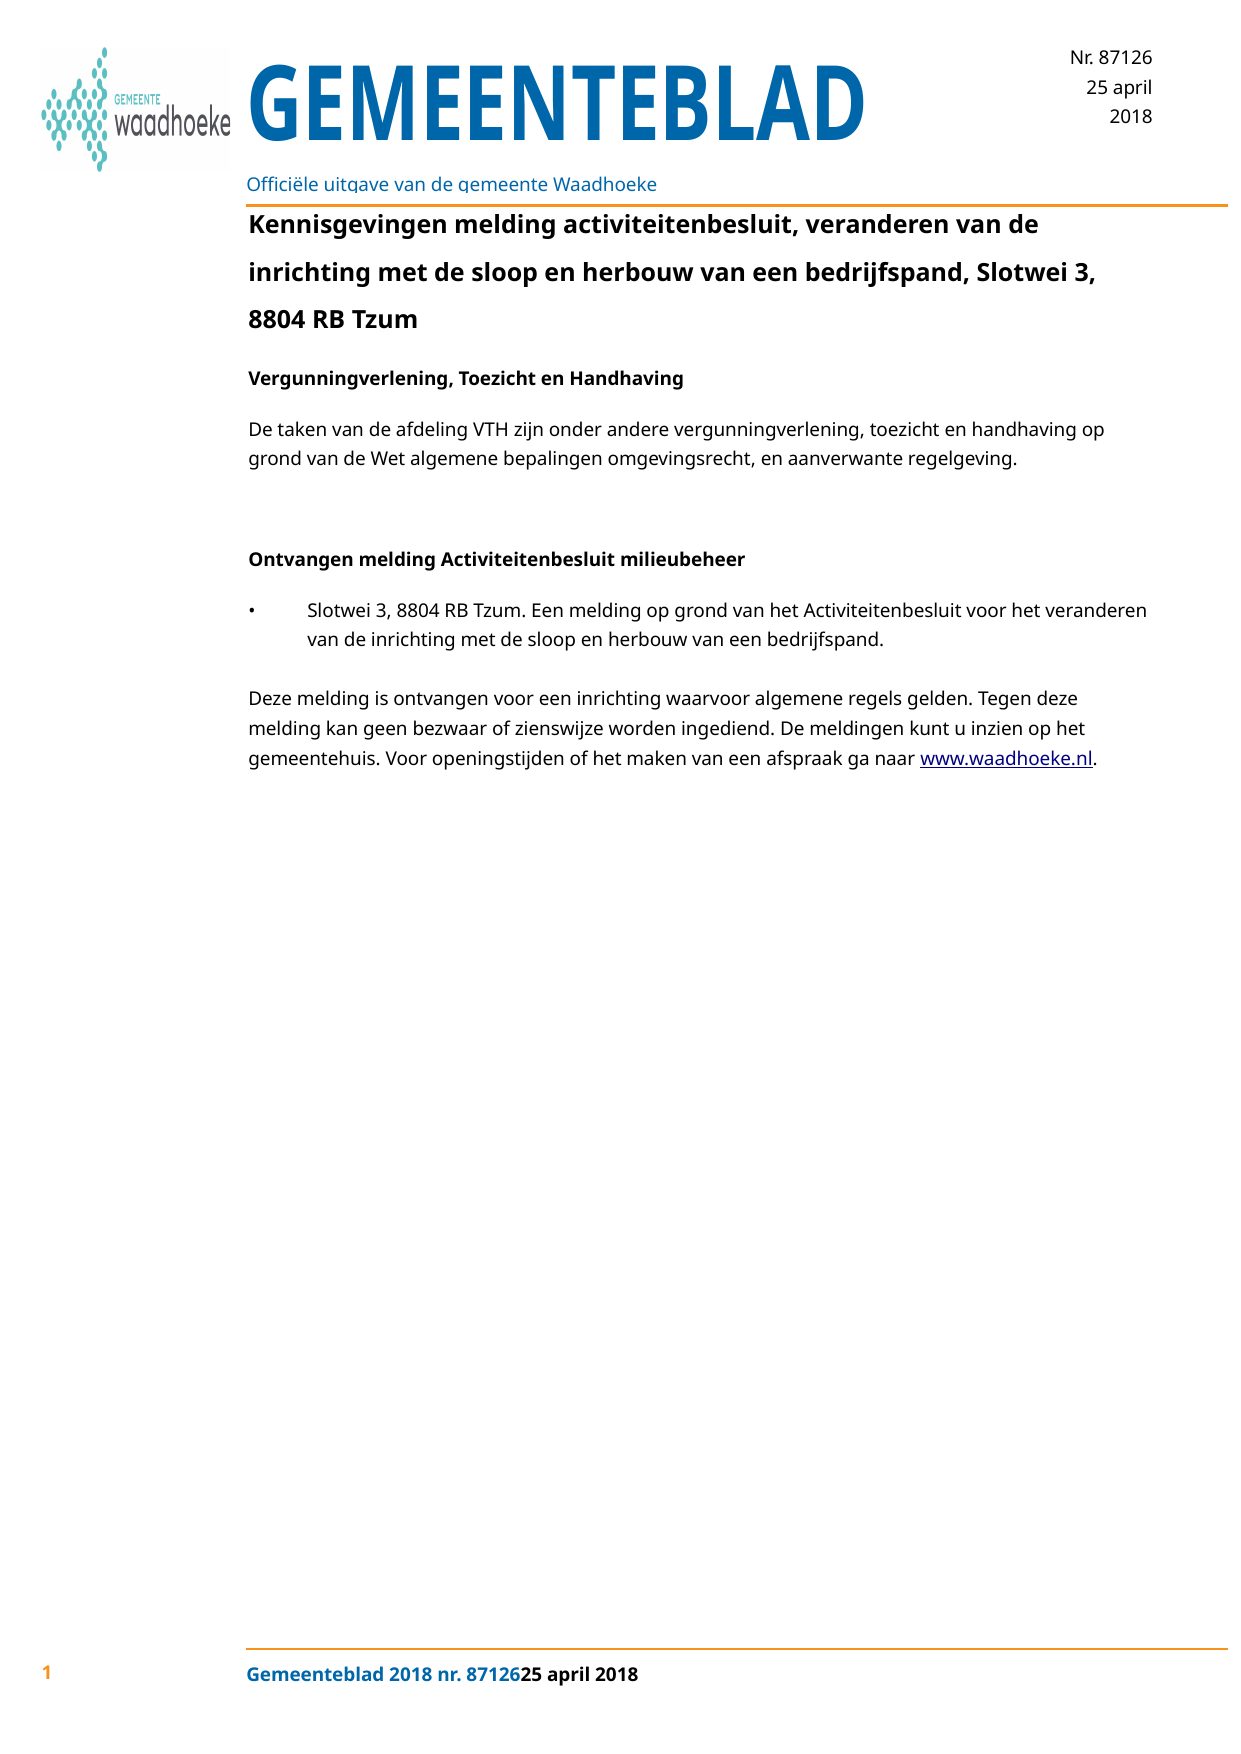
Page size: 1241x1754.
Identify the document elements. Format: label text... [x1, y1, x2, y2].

list Slotwei 3, 8804 RB Tzum. Een melding op grond van het Activiteitenbesluit voor het veranderen van de inrichting met de sloop en herbouw van een bedrijfspand. [248, 597, 1152, 652]
text Kennisgevingen melding activiteitenbesluit, veranderen van de inrichting met de sloop en herbouw van een bedrijfspand, Slotwei 3, 8804 RB Tzum [248, 207, 1152, 336]
text Ontvangen melding Activiteitenbesluit milieubeheer [248, 546, 1152, 572]
text Vergunningverlening, Toezicht en Handhaving [248, 366, 1152, 391]
text Deze melding is ontvangen voor een inrichting waarvoor algemene regels gelden. Tegen deze melding kan geen bezwaar of zienswijze worden ingediend. De meldingen kunt u inzien op het gemeentehuis. Voor openingstijden of het maken van een afspraak ga naar www.waadhoeke.nl. [248, 686, 1152, 770]
picture [41, 47, 231, 172]
text De taken van de afdeling VTH zijn onder andere vergunningverlening, toezicht en handhaving op grond van de Wet algemene bepalingen omgevingsrecht, en aanverwante regelgeving. [248, 416, 1152, 471]
